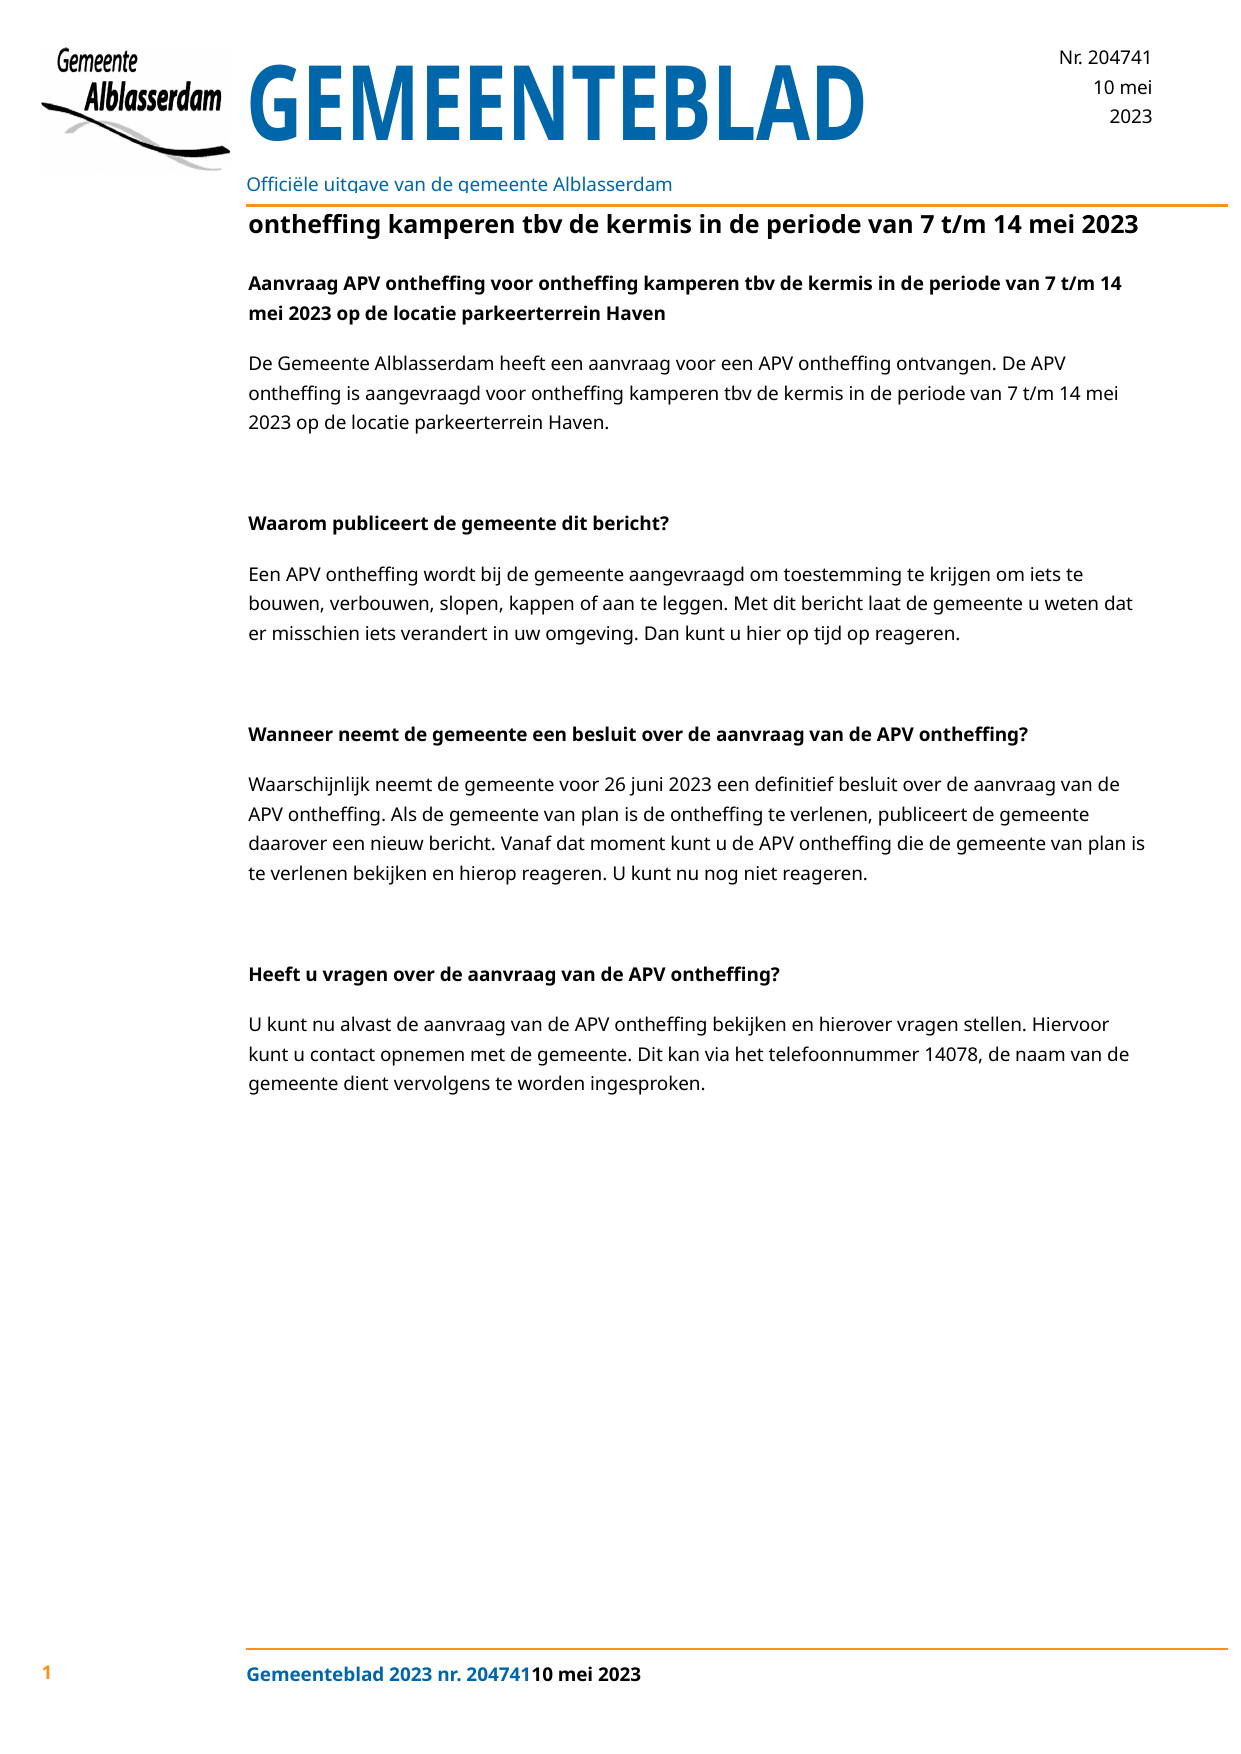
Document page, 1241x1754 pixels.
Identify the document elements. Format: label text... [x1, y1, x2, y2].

text Aanvraag APV ontheffing voor ontheffing kamperen tbv de kermis in de periode van 7 t/m 14 mei 2023 op de locatie parkeerterrein Haven [248, 270, 1152, 326]
text Waarom publiceert de gemeente dit bericht? [248, 510, 1152, 536]
text Heeft u vragen over de aanvraag van de APV ontheffing? [248, 961, 1152, 986]
text Een APV ontheffing wordt bij de gemeente aangevraagd om toestemming te krijgen om iets te bouwen, verbouwen, slopen, kappen of aan te leggen. Met dit bericht laat de gemeente u weten dat er misschien iets verandert in uw omgeving. Dan kunt u hier op tijd op reageren. [248, 561, 1152, 646]
text De Gemeente Alblasserdam heeft een aanvraag voor een APV ontheffing ontvangen. De APV ontheffing is aangevraagd voor ontheffing kamperen tbv de kermis in de periode van 7 t/m 14 mei 2023 op de locatie parkeerterrein Haven. [248, 350, 1152, 435]
text ontheffing kamperen tbv de kermis in de periode van 7 t/m 14 mei 2023 [248, 207, 1152, 241]
text Waarschijnlijk neemt de gemeente voor 26 juni 2023 een definitief besluit over de aanvraag van de APV ontheffing. Als de gemeente van plan is de ontheffing te verlenen, publiceert de gemeente daarover een nieuw bericht. Vanaf dat moment kunt u de APV ontheffing die de gemeente van plan is te verlenen bekijken en hierop reageren. U kunt nu nog niet reageren. [248, 771, 1152, 886]
picture [41, 47, 231, 172]
text Wanneer neemt de gemeente een besluit over de aanvraag van de APV ontheffing? [248, 721, 1152, 746]
text U kunt nu alvast de aanvraag van de APV ontheffing bekijken en hierover vragen stellen. Hiervoor kunt u contact opnemen met de gemeente. Dit kan via het telefoonnummer 14078, de naam van de gemeente dient vervolgens te worden ingesproken. [248, 1011, 1152, 1096]
